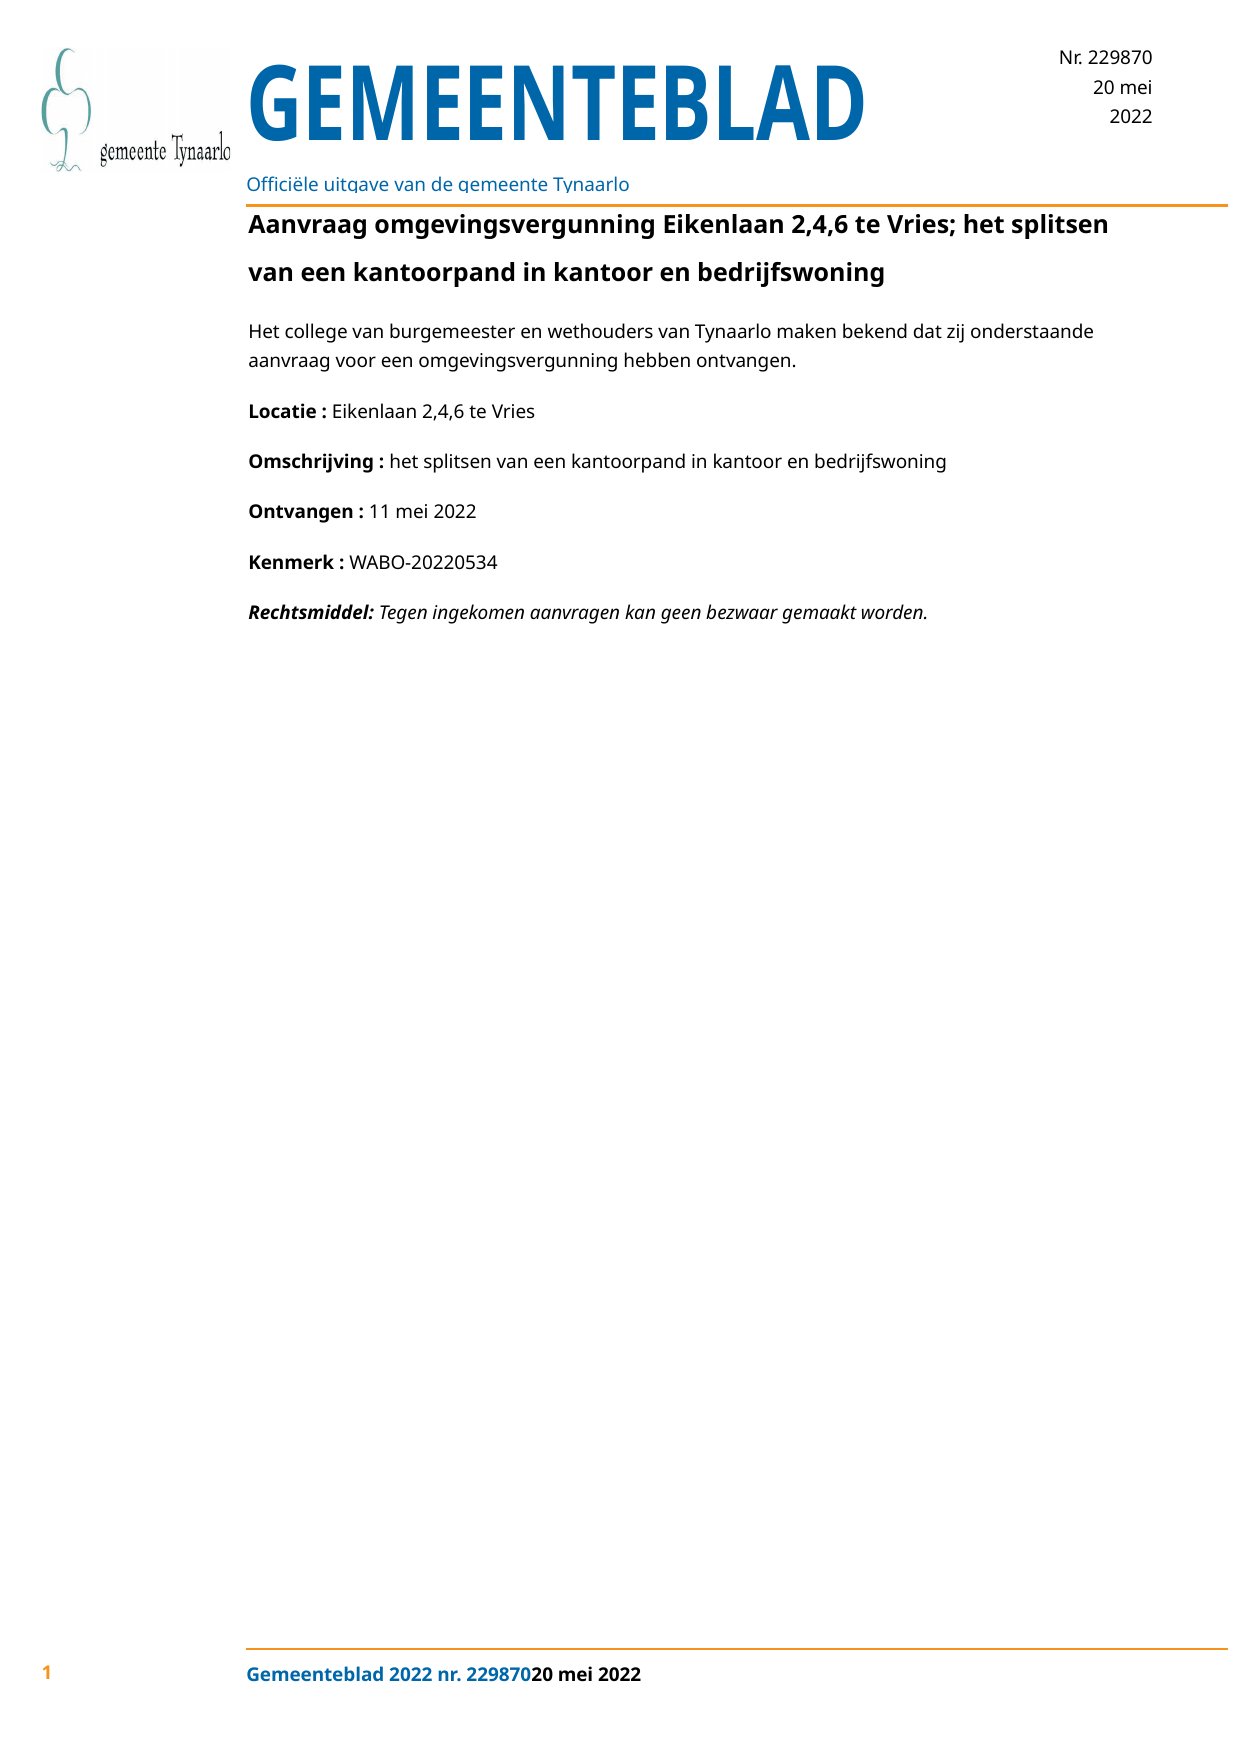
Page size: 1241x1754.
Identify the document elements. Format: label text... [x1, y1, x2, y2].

picture [41, 47, 231, 172]
text Rechtsmiddel: Tegen ingekomen aanvragen kan geen bezwaar gemaakt worden. [248, 599, 1152, 625]
text Omschrijving : het splitsen van een kantoorpand in kantoor en bedrijfswoning [248, 448, 1152, 474]
text Het college van burgemeester en wethouders van Tynaarlo maken bekend dat zij onderstaande aanvraag voor een omgevingsvergunning hebben ontvangen. [248, 318, 1152, 373]
text Locatie : Eikenlaan 2,4,6 te Vries [248, 398, 1152, 424]
text Aanvraag omgevingsvergunning Eikenlaan 2,4,6 te Vries; het splitsen van een kantoorpand in kantoor en bedrijfswoning [248, 207, 1152, 288]
text Kenmerk : WABO-20220534 [248, 549, 1152, 575]
text Ontvangen : 11 mei 2022 [248, 499, 1152, 524]
